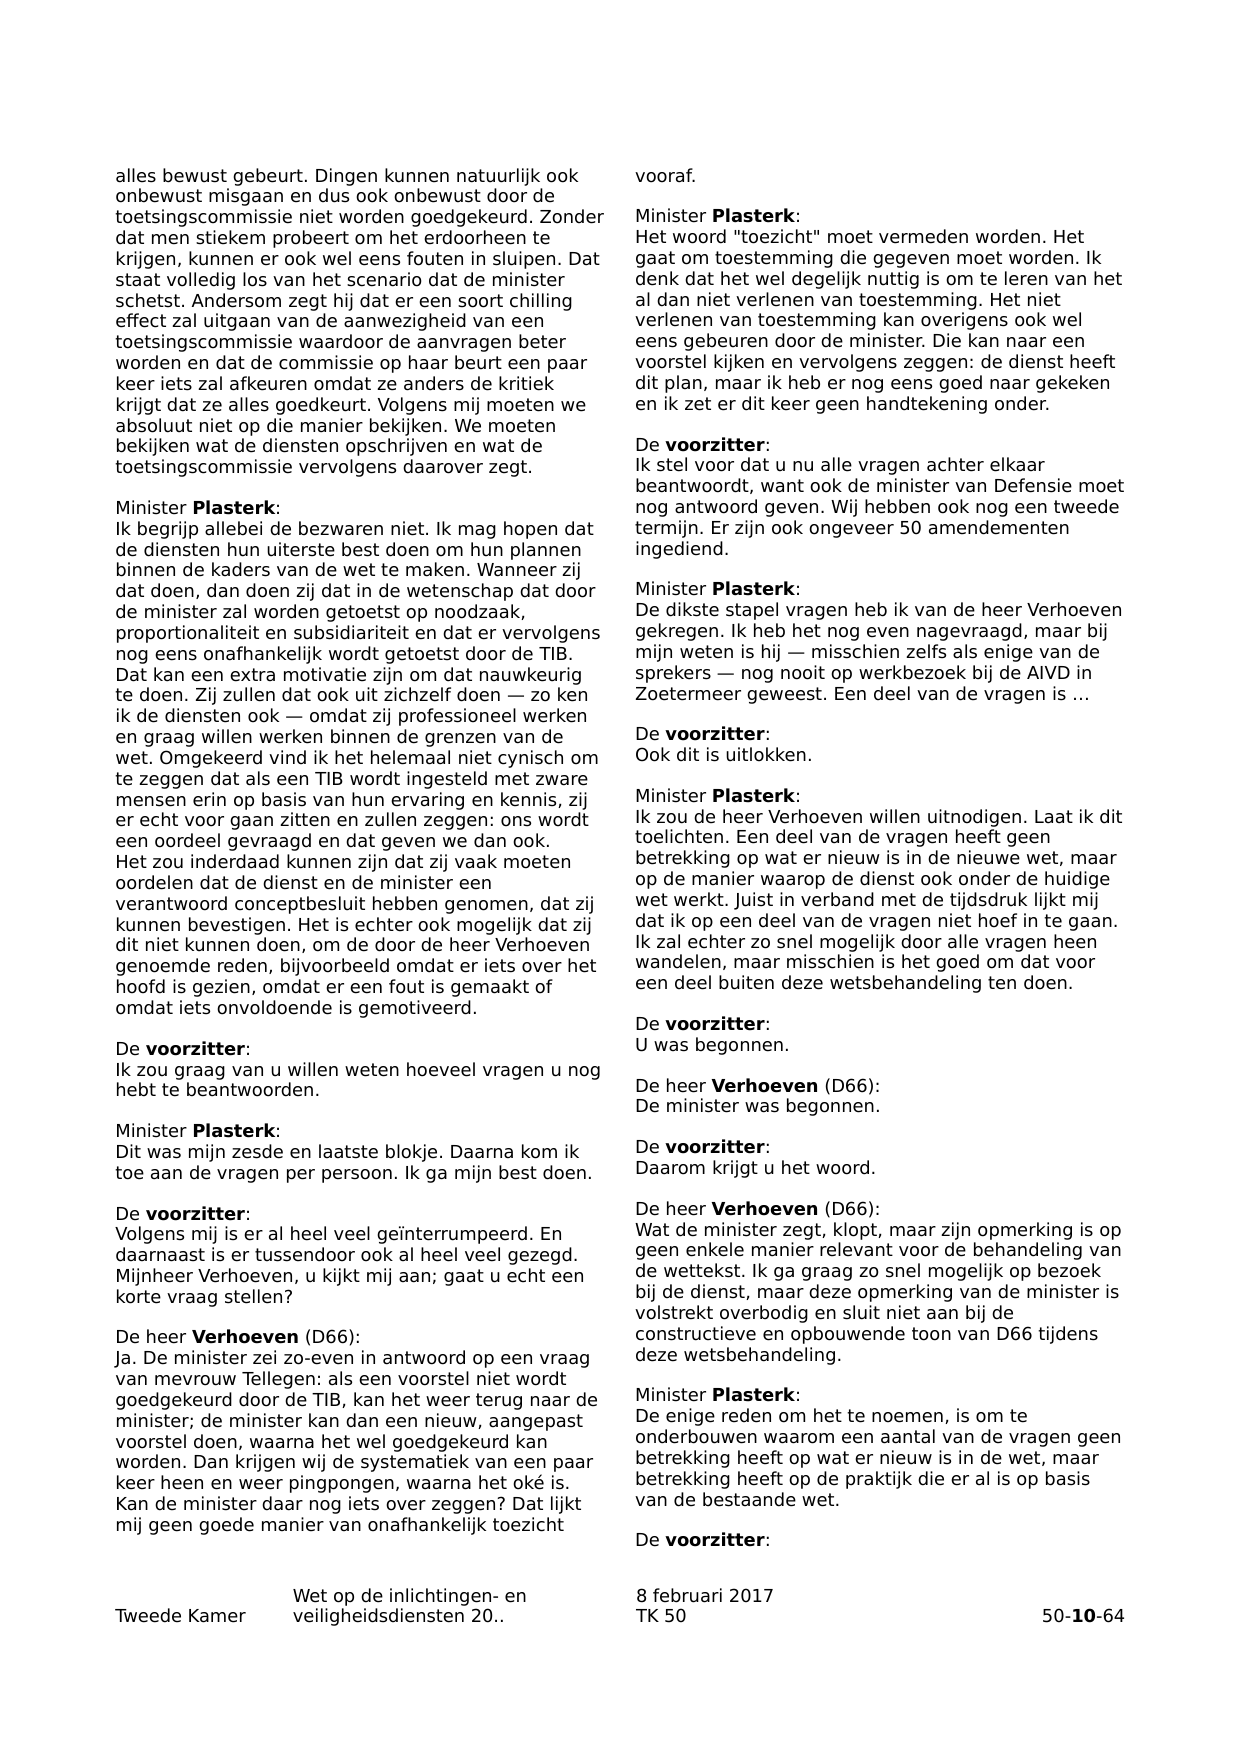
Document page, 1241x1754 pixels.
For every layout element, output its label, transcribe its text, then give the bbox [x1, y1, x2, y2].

text Het zou inderdaad kunnen zijn dat zij vaak moeten oordelen dat de dienst en de minister een verantwoord conceptbesluit hebben genomen, dat zij kunnen bevestigen. Het is echter ook mogelijk dat zij dit niet kunnen doen, om de door de heer Verhoeven genoemde reden, bijvoorbeeld omdat er iets over het hoofd is gezien, omdat er een fout is gemaakt of omdat iets onvoldoende is gemotiveerd. [115, 852, 605, 1018]
text Wat de minister zegt, klopt, maar zijn opmerking is op geen enkele manier relevant voor de behandeling van de wettekst. Ik ga graag zo snel mogelijk op bezoek bij de dienst, maar deze opmerking van de minister is volstrekt overbodig en sluit niet aan bij de constructieve en opbouwende toon van D66 tijdens deze wetsbehandeling. [635, 1219, 1125, 1365]
text De voorzitter: [635, 434, 1125, 455]
text Ook dit is uitlokken. [635, 745, 1125, 766]
text Minister Plasterk: [635, 579, 1125, 600]
text De voorzitter: [635, 724, 1125, 745]
text Ja. De minister zei zo-even in antwoord op een vraag van mevrouw Tellegen: als een voorstel niet wordt goedgekeurd door de TIB, kan het weer terug naar de minister; de minister kan dan een nieuw, aangepast voorstel doen, waarna het wel goedgekeurd kan worden. Dan krijgen wij de systematiek van een paar keer heen en weer pingpongen, waarna het oké is. Kan de minister daar nog iets over zeggen? Dat lijkt mij geen goede manier van onafhankelijk toezicht [115, 1348, 605, 1536]
text Het woord "toezicht" moet vermeden worden. Het gaat om toestemming die gegeven moet worden. Ik denk dat het wel degelijk nuttig is om te leren van het al dan niet verlenen van toestemming. Het niet verlenen van toestemming kan overigens ook wel eens gebeuren door de minister. Die kan naar een voorstel kijken en vervolgens zeggen: de dienst heeft dit plan, maar ik heb er nog eens goed naar gekeken en ik zet er dit keer geen handtekening onder. [635, 227, 1125, 414]
text De voorzitter: [115, 1203, 605, 1224]
text De voorzitter: [635, 1530, 1125, 1551]
text De voorzitter: [115, 1038, 605, 1059]
text De heer Verhoeven (D66): [115, 1327, 605, 1348]
text De minister was begonnen. [635, 1096, 1125, 1117]
text Dit was mijn zesde en laatste blokje. Daarna kom ik toe aan de vragen per persoon. Ik ga mijn best doen. [115, 1142, 605, 1183]
text Minister Plasterk: [635, 1385, 1125, 1406]
text Ik begrijp allebei de bezwaren niet. Ik mag hopen dat de diensten hun uiterste best doen om hun plannen binnen de kaders van de wet te maken. Wanneer zij dat doen, dan doen zij dat in de wetenschap dat door de minister zal worden getoetst op noodzaak, proportionaliteit en subsidiariteit en dat er vervolgens nog eens onafhankelijk wordt getoetst door de TIB. Dat kan een extra motivatie zijn om dat nauwkeurig te doen. Zij zullen dat ook uit zichzelf doen — zo ken ik de diensten ook — omdat zij professioneel werken en graag willen werken binnen de grenzen van de wet. Omgekeerd vind ik het helemaal niet cynisch om te zeggen dat als een TIB wordt ingesteld met zware mensen erin op basis van hun ervaring en kennis, zij er echt voor gaan zitten en zullen zeggen: ons wordt een oordeel gevraagd en dat geven we dan ook. [115, 518, 605, 852]
text Mijnheer Verhoeven, u kijkt mij aan; gaat u echt een korte vraag stellen? [115, 1266, 605, 1307]
text Ik stel voor dat u nu alle vragen achter elkaar beantwoordt, want ook de minister van Defensie moet nog antwoord geven. Wij hebben ook nog een tweede termijn. Er zijn ook ongeveer 50 amendementen ingediend. [635, 455, 1125, 559]
text U was begonnen. [635, 1035, 1125, 1056]
text De dikste stapel vragen heb ik van de heer Verhoeven gekregen. Ik heb het nog even nagevraagd, maar bij mijn weten is hij — misschien zelfs als enige van de sprekers — nog nooit op werkbezoek bij de AIVD in Zoetermeer geweest. Een deel van de vragen is … [635, 600, 1125, 704]
text De heer Verhoeven (D66): [635, 1076, 1125, 1096]
text De voorzitter: [635, 1137, 1125, 1158]
text Minister Plasterk: [115, 498, 605, 518]
text Minister Plasterk: [635, 206, 1125, 227]
text De enige reden om het te noemen, is om te onderbouwen waarom een aantal van de vragen geen betrekking heeft op wat er nieuw is in de wet, maar betrekking heeft op de praktijk die er al is op basis van de bestaande wet. [635, 1406, 1125, 1510]
text De voorzitter: [635, 1014, 1125, 1035]
text Daarom krijgt u het woord. [635, 1158, 1125, 1179]
text alles bewust gebeurt. Dingen kunnen natuurlijk ook onbewust misgaan en dus ook onbewust door de toetsingscommissie niet worden goedgekeurd. Zonder dat men stiekem probeert om het erdoorheen te krijgen, kunnen er ook wel eens fouten in sluipen. Dat staat volledig los van het scenario dat de minister schetst. Andersom zegt hij dat er een soort chilling effect zal uitgaan van de aanwezigheid van een toetsingscommissie waardoor de aanvragen beter worden en dat de commissie op haar beurt een paar keer iets zal afkeuren omdat ze anders de kritiek krijgt dat ze alles goedkeurt. Volgens mij moeten we absoluut niet op die manier bekijken. We moeten bekijken wat de diensten opschrijven en wat de toetsingscommissie vervolgens daarover zegt. [115, 165, 605, 478]
text Volgens mij is er al heel veel geïnterrumpeerd. En daarnaast is er tussendoor ook al heel veel gezegd. [115, 1224, 605, 1266]
text Minister Plasterk: [635, 786, 1125, 806]
text Ik zou de heer Verhoeven willen uitnodigen. Laat ik dit toelichten. Een deel van de vragen heeft geen betrekking op wat er nieuw is in de nieuwe wet, maar op de manier waarop de dienst ook onder de huidige wet werkt. Juist in verband met de tijdsdruk lijkt mij dat ik op een deel van de vragen niet hoef in te gaan. Ik zal echter zo snel mogelijk door alle vragen heen wandelen, maar misschien is het goed om dat voor een deel buiten deze wetsbehandeling ten doen. [635, 806, 1125, 994]
text De heer Verhoeven (D66): [635, 1199, 1125, 1219]
text vooraf. [635, 165, 1125, 186]
text Minister Plasterk: [115, 1121, 605, 1142]
text Ik zou graag van u willen weten hoeveel vragen u nog hebt te beantwoorden. [115, 1059, 605, 1101]
